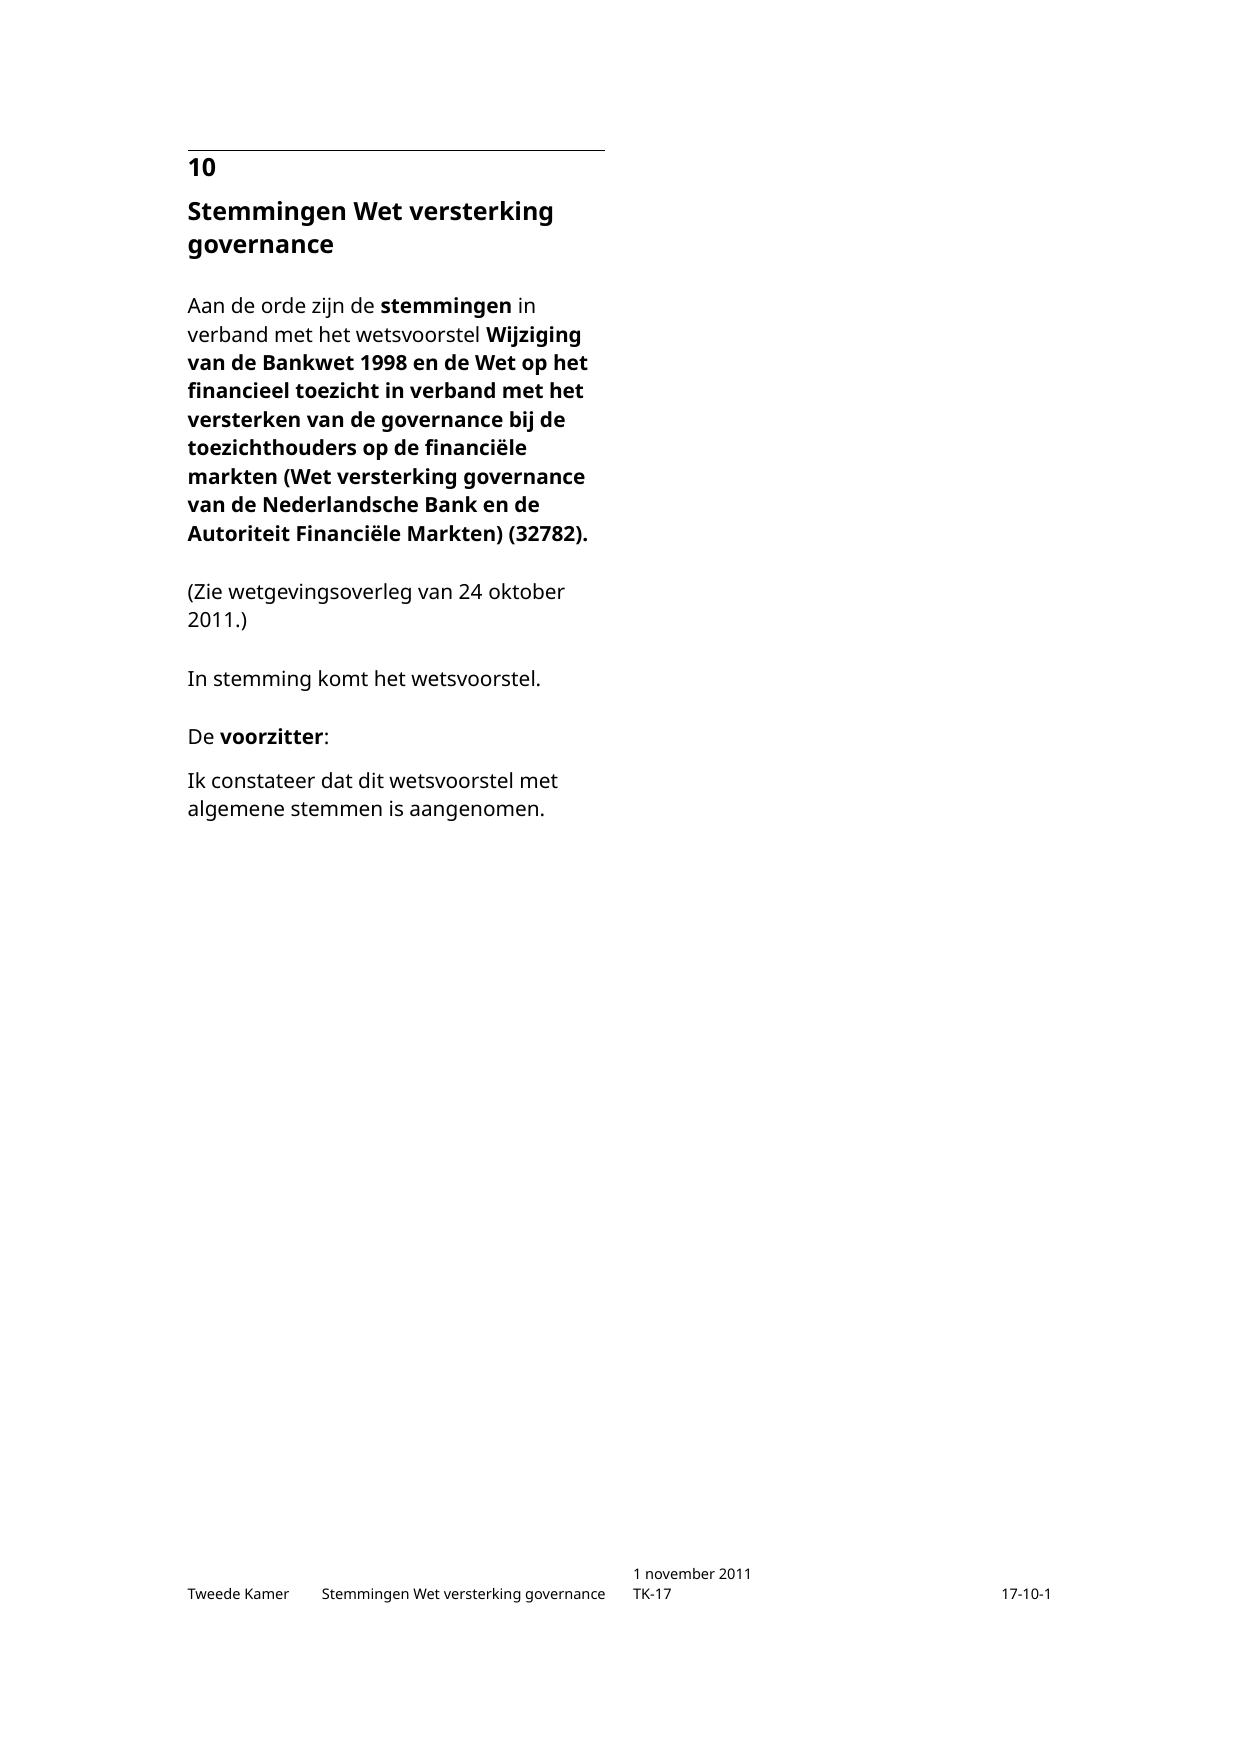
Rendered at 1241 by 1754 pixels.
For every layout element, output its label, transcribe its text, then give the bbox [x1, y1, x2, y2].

text In stemming komt het wetsvoorstel. [187, 664, 605, 692]
text Aan de orde zijn de stemmingen in verband met het wetsvoorstel Wijziging van de Bankwet 1998 en de Wet op het financieel toezicht in verband met het versterken van de governance bij de toezichthouders op de financiële markten (Wet versterking governance van de Nederlandsche Bank en de Autoriteit Financiële Markten) (32782). [187, 291, 605, 547]
text 10 [187, 151, 605, 184]
text Stemmingen Wet versterking governance [187, 193, 605, 261]
text (Zie wetgevingsoverleg van 24 oktober 2011.) [187, 577, 605, 634]
text Ik constateer dat dit wetsvoorstel met algemene stemmen is aangenomen. [187, 766, 605, 823]
text De voorzitter: [187, 722, 605, 751]
